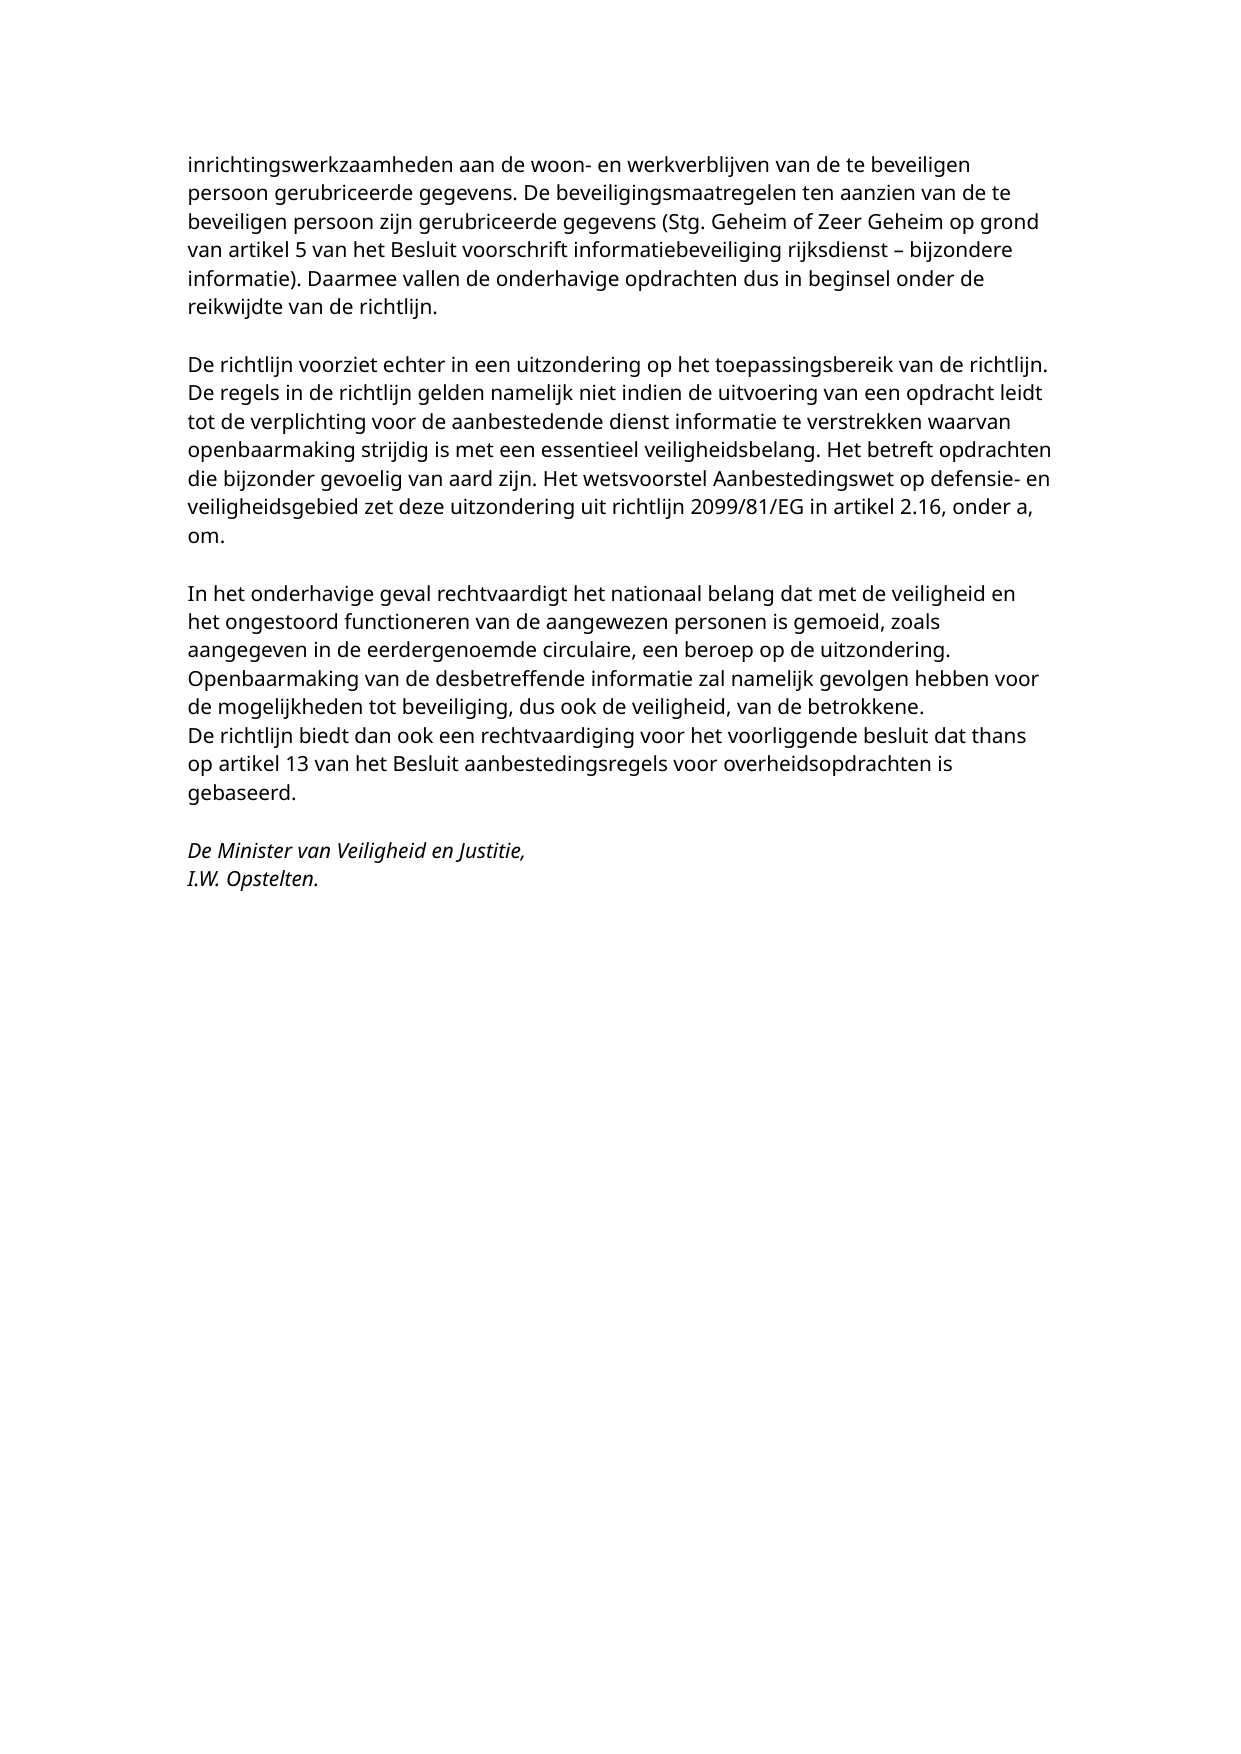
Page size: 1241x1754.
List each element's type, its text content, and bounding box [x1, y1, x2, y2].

text In het onderhavige geval rechtvaardigt het nationaal belang dat met de veiligheid en het ongestoord functioneren van de aangewezen personen is gemoeid, zoals aangegeven in de eerdergenoemde circulaire, een beroep op de uitzondering. Openbaarmaking van de desbetreffende informatie zal namelijk gevolgen hebben voor de mogelijkheden tot beveiliging, dus ook de veiligheid, van de betrokkene. [187, 579, 1053, 721]
text De richtlijn biedt dan ook een rechtvaardiging voor het voorliggende besluit dat thans op artikel 13 van het Besluit aanbestedingsregels voor overheidsopdrachten is gebaseerd. [187, 721, 1053, 806]
text inrichtingswerkzaamheden aan de woon- en werkverblijven van de te beveiligen persoon gerubriceerde gegevens. De beveiligingsmaatregelen ten aanzien van de te beveiligen persoon zijn gerubriceerde gegevens (Stg. Geheim of Zeer Geheim op grond van artikel 5 van het Besluit voorschrift informatiebeveiliging rijksdienst – bijzondere informatie). Daarmee vallen de onderhavige opdrachten dus in beginsel onder de reikwijdte van de richtlijn. [187, 150, 1053, 321]
text De richtlijn voorziet echter in een uitzondering op het toepassingsbereik van de richtlijn. De regels in de richtlijn gelden namelijk niet indien de uitvoering van een opdracht leidt tot de verplichting voor de aanbestedende dienst informatie te verstrekken waarvan openbaarmaking strijdig is met een essentieel veiligheidsbelang. Het betreft opdrachten die bijzonder gevoelig van aard zijn. Het wetsvoorstel Aanbestedingswet op defensie- en veiligheidsgebied zet deze uitzondering uit richtlijn 2099/81/EG in artikel 2.16, onder a, om. [187, 350, 1053, 549]
text De Minister van Veiligheid en Justitie, [187, 836, 1053, 864]
text I.W. Opstelten. [187, 864, 1053, 893]
